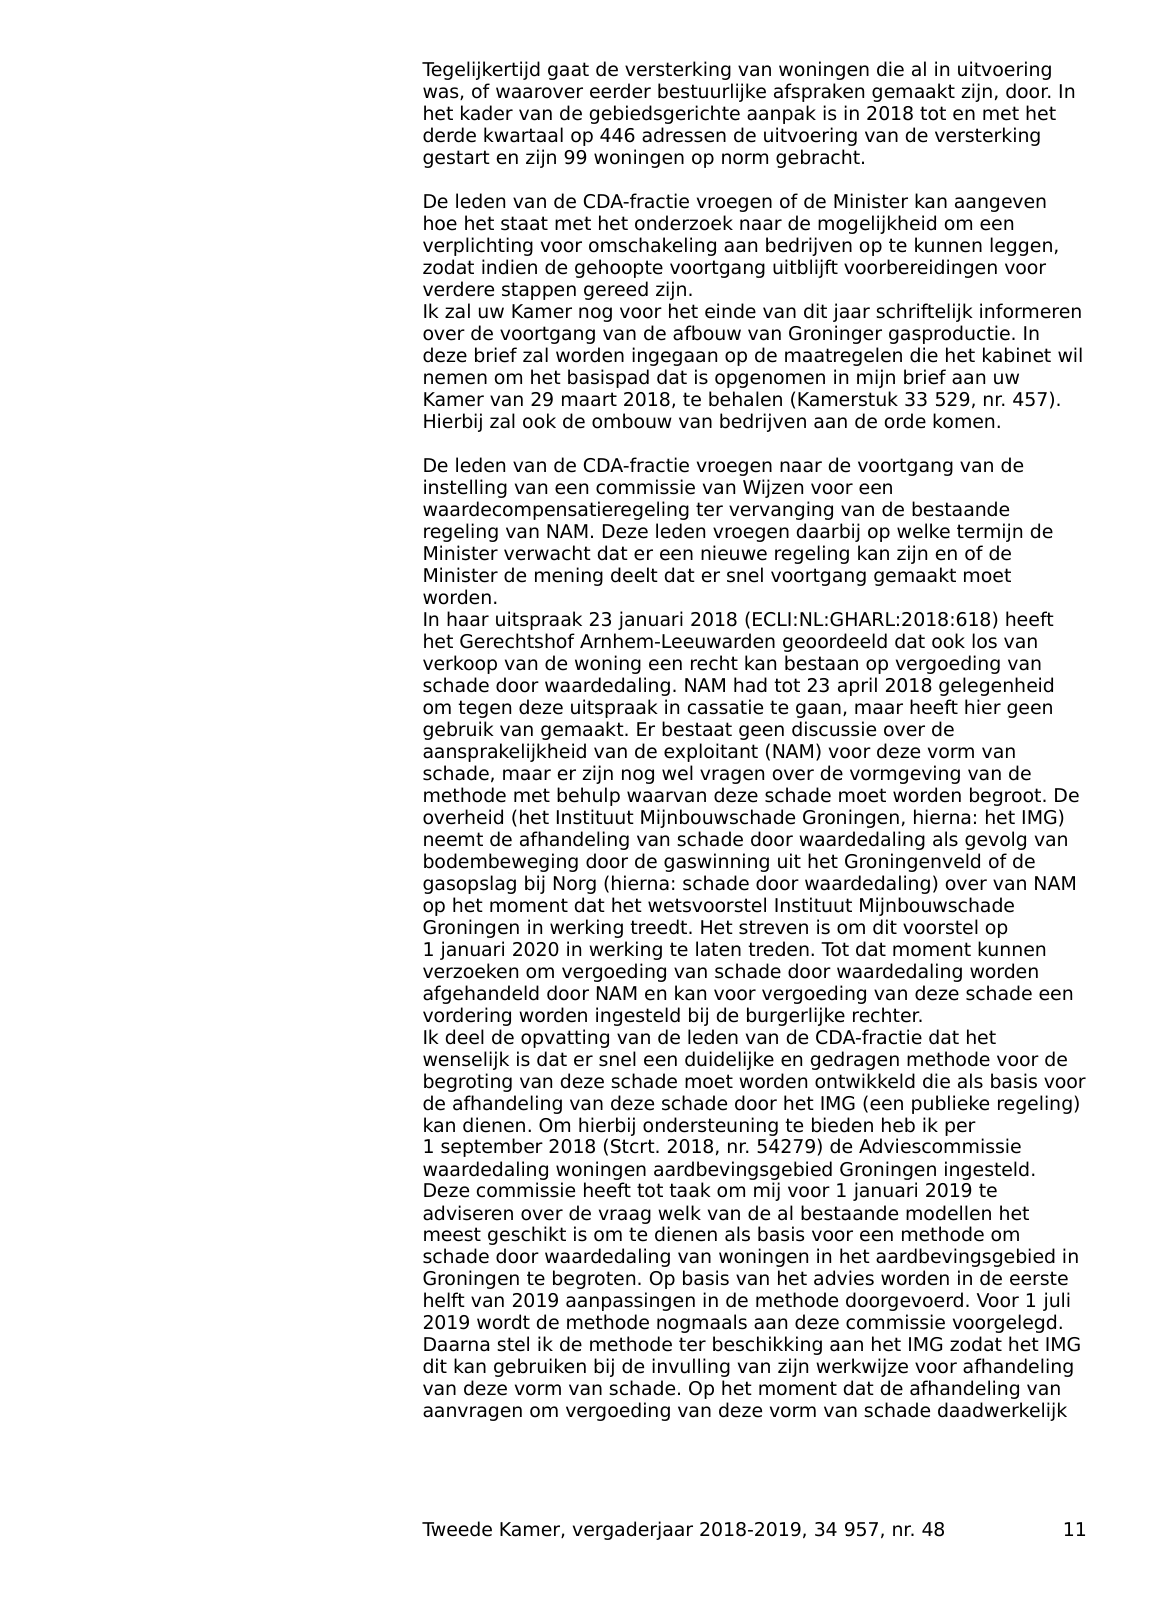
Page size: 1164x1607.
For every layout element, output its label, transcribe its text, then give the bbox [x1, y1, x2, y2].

text In haar uitspraak 23 januari 2018 (ECLI:NL:GHARL:2018:618) heeft het Gerechtshof Arnhem-Leeuwarden geoordeeld dat ook los van verkoop van de woning een recht kan bestaan op vergoeding van schade door waardedaling. NAM had tot 23 april 2018 gelegenheid om tegen deze uitspraak in cassatie te gaan, maar heeft hier geen gebruik van gemaakt. Er bestaat geen discussie over de aansprakelijkheid van de exploitant (NAM) voor deze vorm van schade, maar er zijn nog wel vragen over de vormgeving van de methode met behulp waarvan deze schade moet worden begroot. De overheid (het Instituut Mijnbouwschade Groningen, hierna: het IMG) neemt de afhandeling van schade door waardedaling als gevolg van bodembeweging door de gaswinning uit het Groningenveld of de gasopslag bij Norg (hierna: schade door waardedaling) over van NAM op het moment dat het wetsvoorstel Instituut Mijnbouwschade Groningen in werking treedt. Het streven is om dit voorstel op 1 januari 2020 in werking te laten treden. Tot dat moment kunnen verzoeken om vergoeding van schade door waardedaling worden afgehandeld door NAM en kan voor vergoeding van deze schade een vordering worden ingesteld bij de burgerlijke rechter. [422, 609, 1087, 1027]
text De leden van de CDA-fractie vroegen of de Minister kan aangeven hoe het staat met het onderzoek naar de mogelijkheid om een verplichting voor omschakeling aan bedrijven op te kunnen leggen, zodat indien de gehoopte voortgang uitblijft voorbereidingen voor verdere stappen gereed zijn. [422, 191, 1087, 301]
text Tegelijkertijd gaat de versterking van woningen die al in uitvoering was, of waarover eerder bestuurlijke afspraken gemaakt zijn, door. In het kader van de gebiedsgerichte aanpak is in 2018 tot en met het derde kwartaal op 446 adressen de uitvoering van de versterking gestart en zijn 99 woningen op norm gebracht. [422, 59, 1087, 169]
text Ik zal uw Kamer nog voor het einde van dit jaar schriftelijk informeren over de voortgang van de afbouw van Groninger gasproductie. In deze brief zal worden ingegaan op de maatregelen die het kabinet wil nemen om het basispad dat is opgenomen in mijn brief aan uw Kamer van 29 maart 2018, te behalen (Kamerstuk 33 529, nr. 457). Hierbij zal ook de ombouw van bedrijven aan de orde komen. [422, 301, 1087, 433]
text De leden van de CDA-fractie vroegen naar de voortgang van de instelling van een commissie van Wijzen voor een waardecompensatieregeling ter vervanging van de bestaande regeling van NAM. Deze leden vroegen daarbij op welke termijn de Minister verwacht dat er een nieuwe regeling kan zijn en of de Minister de mening deelt dat er snel voortgang gemaakt moet worden. [422, 455, 1087, 609]
text Ik deel de opvatting van de leden van de CDA-fractie dat het wenselijk is dat er snel een duidelijke en gedragen methode voor de begroting van deze schade moet worden ontwikkeld die als basis voor de afhandeling van deze schade door het IMG (een publieke regeling) kan dienen. Om hierbij ondersteuning te bieden heb ik per 1 september 2018 (Stcrt. 2018, nr. 54279) de Adviescommissie waardedaling woningen aardbevingsgebied Groningen ingesteld. Deze commissie heeft tot taak om mij voor 1 januari 2019 te adviseren over de vraag welk van de al bestaande modellen het meest geschikt is om te dienen als basis voor een methode om schade door waardedaling van woningen in het aardbevingsgebied in Groningen te begroten. Op basis van het advies worden in de eerste helft van 2019 aanpassingen in de methode doorgevoerd. Voor 1 juli 2019 wordt de methode nogmaals aan deze commissie voorgelegd. Daarna stel ik de methode ter beschikking aan het IMG zodat het IMG dit kan gebruiken bij de invulling van zijn werkwijze voor afhandeling van deze vorm van schade. Op het moment dat de afhandeling van aanvragen om vergoeding van deze vorm van schade daadwerkelijk [422, 1027, 1087, 1422]
